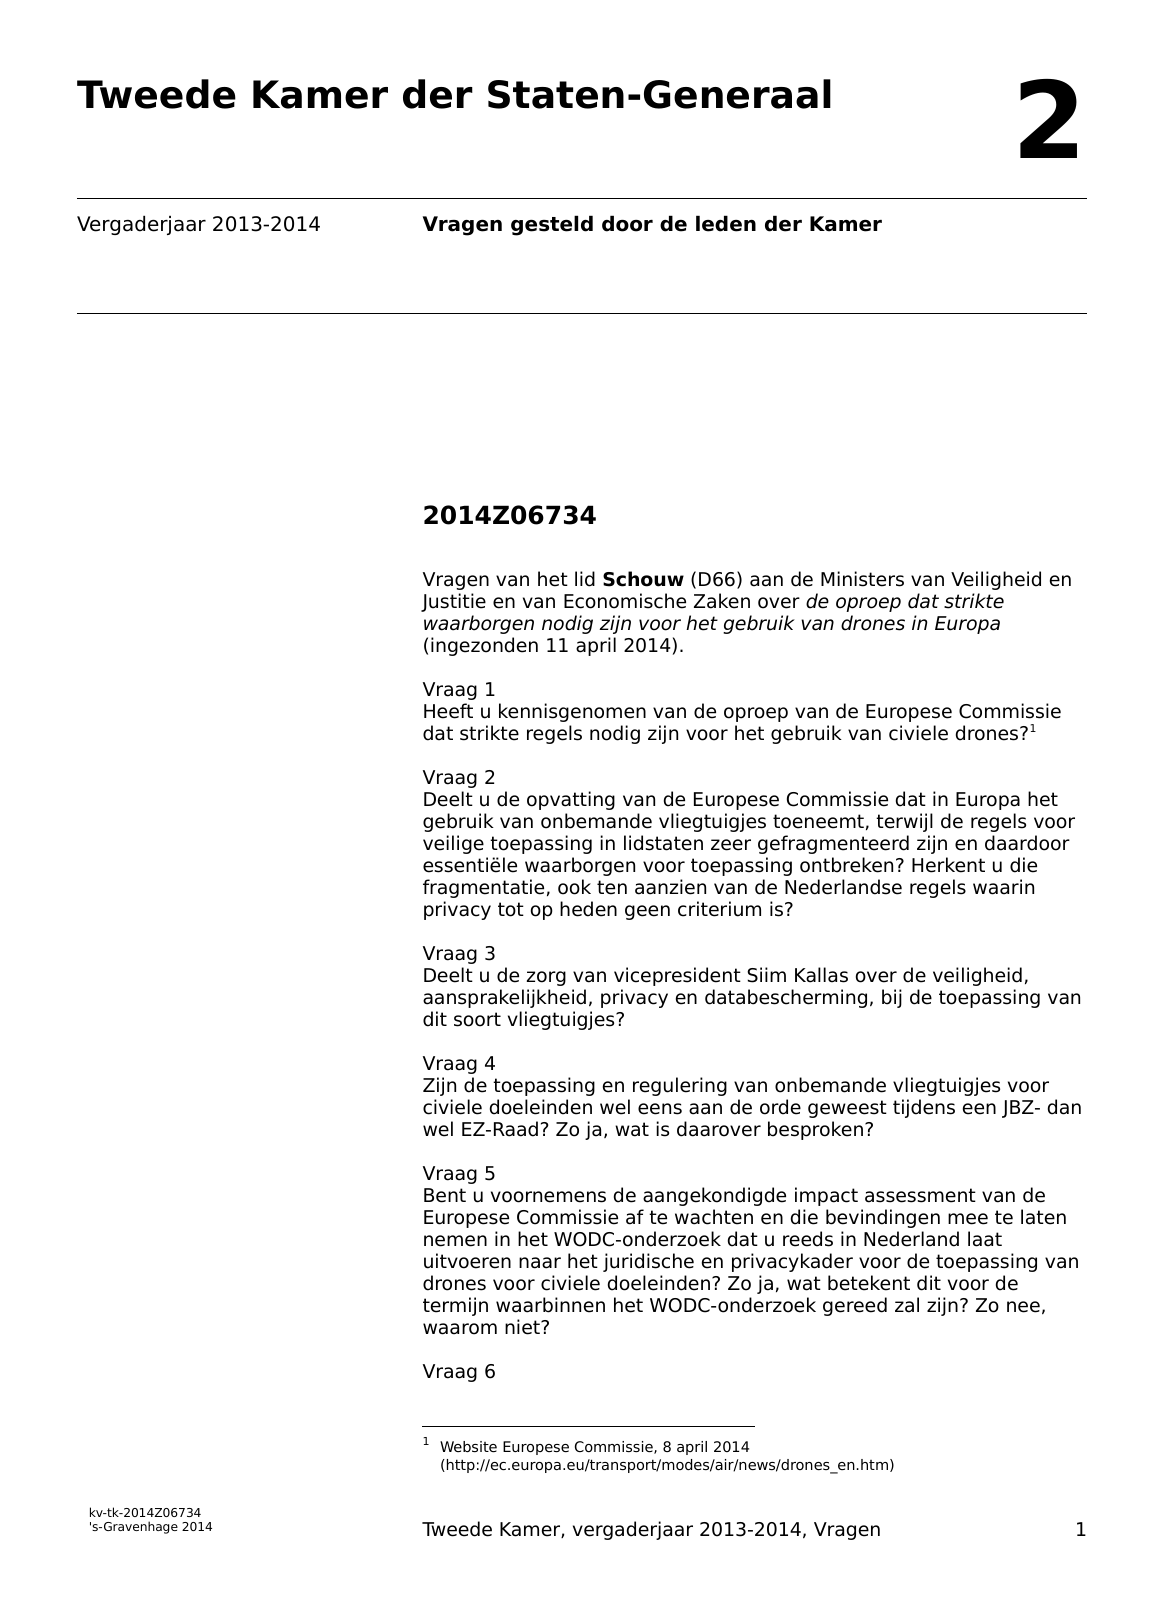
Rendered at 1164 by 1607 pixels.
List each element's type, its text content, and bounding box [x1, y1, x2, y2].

text kv-tk-2014Z06734 [88, 1506, 323, 1520]
text Vraag 3 [422, 943, 1087, 965]
text Zijn de toepassing en regulering van onbemande vliegtuigjes voor civiele doeleinden wel eens aan de orde geweest tijdens een JBZ- dan wel EZ-Raad? Zo ja, wat is daarover besproken? [422, 1075, 1087, 1141]
text Deelt u de zorg van vicepresident Siim Kallas over de veiligheid, aansprakelijkheid, privacy en databescherming, bij de toepassing van dit soort vliegtuigjes? [422, 965, 1087, 1031]
text Vragen van het lid Schouw (D66) aan de Ministers van Veiligheid en Justitie en van Economische Zaken over de oproep dat strikte waarborgen nodig zijn voor het gebruik van drones in Europa (ingezonden 11 april 2014). [422, 569, 1087, 657]
text Vraag 5 [422, 1163, 1087, 1185]
text Heeft u kennisgenomen van de oproep van de Europese Commissie dat strikte regels nodig zijn voor het gebruik van civiele drones? [422, 701, 1087, 745]
text 's-Gravenhage 2014 [88, 1520, 323, 1534]
text Bent u voornemens de aangekondigde impact assessment van de Europese Commissie af te wachten en die bevindingen mee te laten nemen in het WODC-onderzoek dat u reeds in Nederland laat uitvoeren naar het juridische en privacykader voor de toepassing van drones voor civiele doeleinden? Zo ja, wat betekent dit voor de termijn waarbinnen het WODC-onderzoek gereed zal zijn? Zo nee, waarom niet? [422, 1185, 1087, 1339]
table_cell Vergaderjaar 2013-2014 [77, 199, 422, 313]
table_header 2 [886, 59, 1087, 198]
text Vraag 1 [422, 679, 1087, 701]
text Deelt u de opvatting van de Europese Commissie dat in Europa het gebruik van onbemande vliegtuigjes toeneemt, terwijl de regels voor veilige toepassing in lidstaten zeer gefragmenteerd zijn en daardoor essentiële waarborgen voor toepassing ontbreken? Herkent u die fragmentatie, ook ten aanzien van de Nederlandse regels waarin privacy tot op heden geen criterium is? [422, 789, 1087, 921]
table_header Tweede Kamer der Staten-Generaal [77, 59, 886, 198]
text 2014Z06734 [422, 501, 1087, 531]
text Vraag 2 [422, 767, 1087, 789]
text Vraag 4 [422, 1053, 1087, 1075]
text Vraag 6 [422, 1361, 1087, 1383]
table_cell Vragen gesteld door de leden der Kamer [422, 199, 1087, 313]
text Website Europese Commissie, 8 april 2014 (http://ec.europa.eu/transport/modes/air/news/drones_en.htm) [422, 1435, 1087, 1474]
